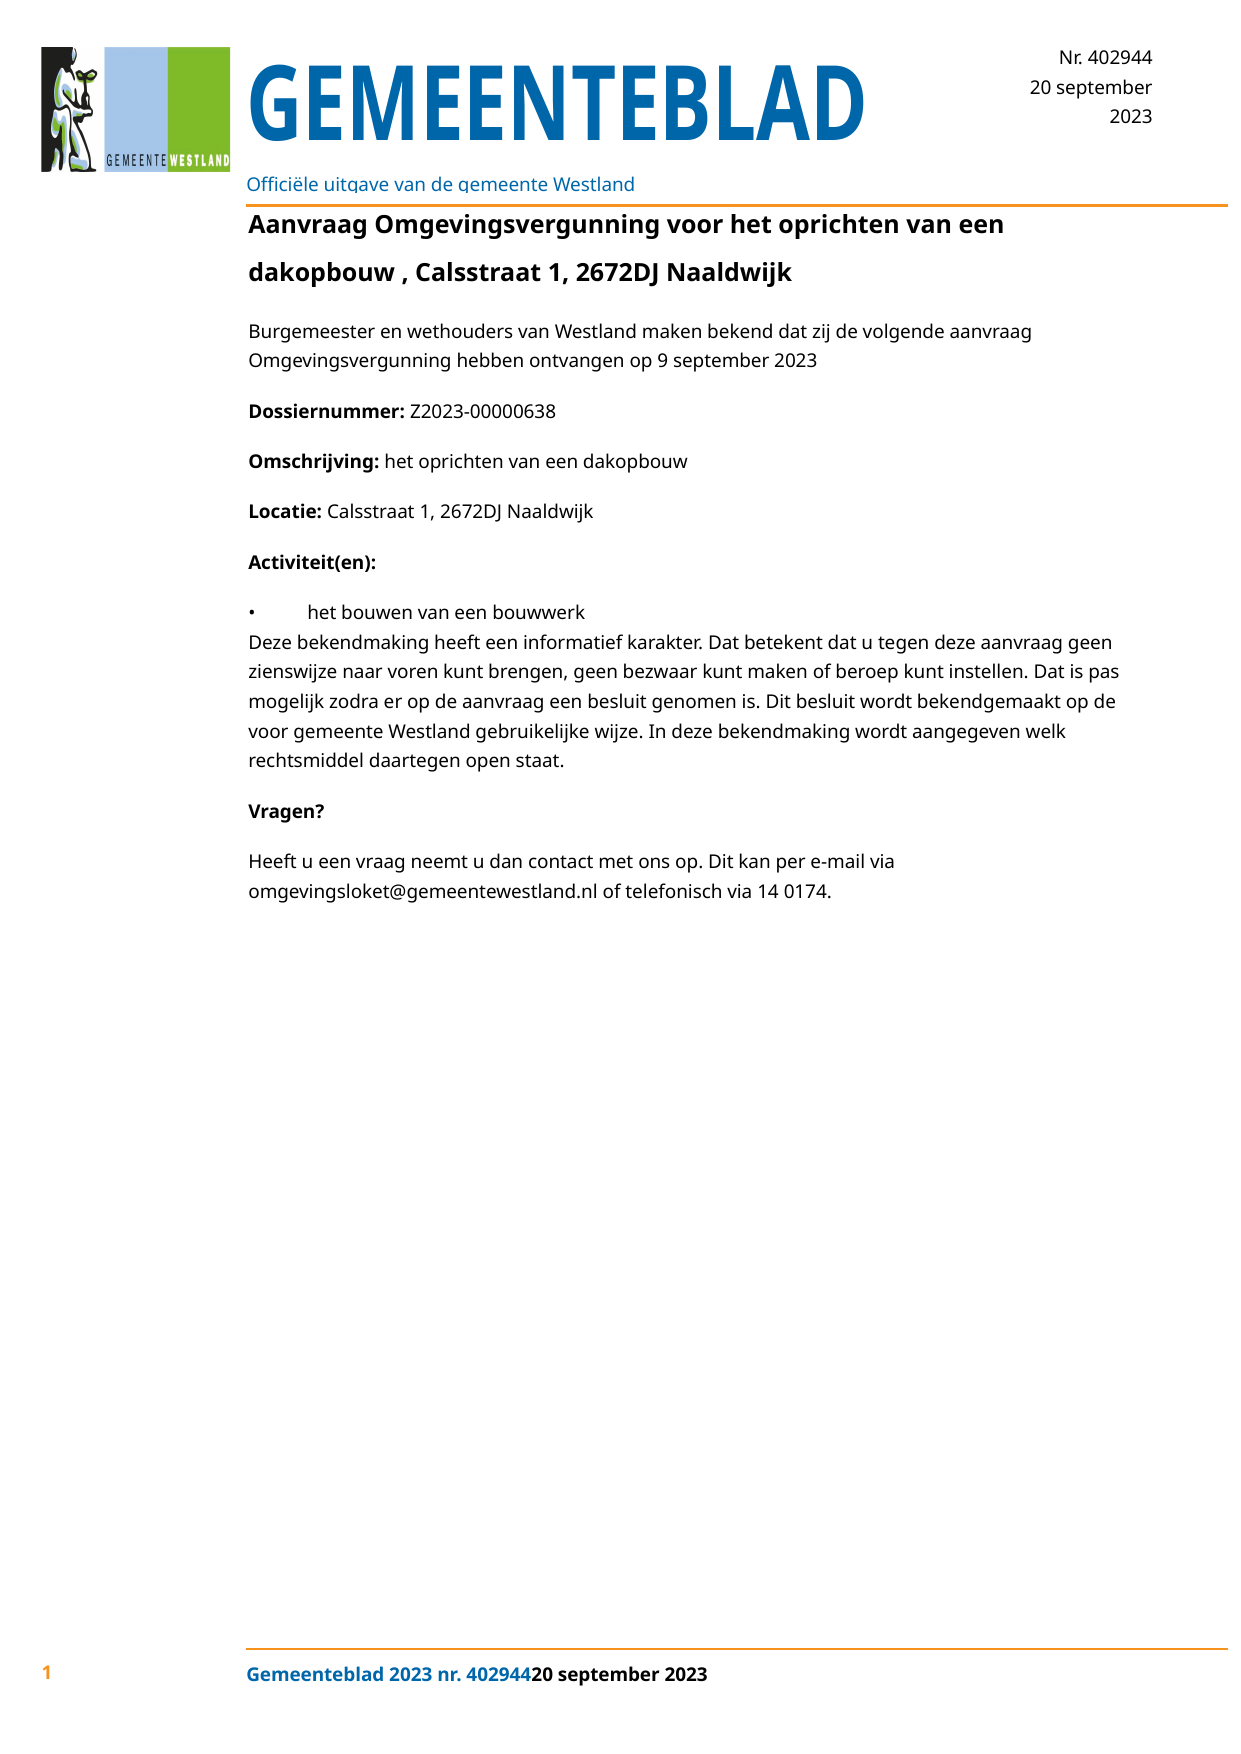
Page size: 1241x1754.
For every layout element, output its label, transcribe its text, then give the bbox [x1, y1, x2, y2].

text Burgemeester en wethouders van Westland maken bekend dat zij de volgende aanvraag Omgevingsvergunning hebben ontvangen op 9 september 2023 [248, 318, 1152, 373]
text Heeft u een vraag neemt u dan contact met ons op. Dit kan per e-mail via omgevingsloket@gemeentewestland.nl of telefonisch via 14 0174. [248, 848, 1152, 904]
text Locatie: Calsstraat 1, 2672DJ Naaldwijk [248, 499, 1152, 524]
list het bouwen van een bouwwerk [248, 599, 1152, 625]
text Dossiernummer: Z2023-00000638 [248, 398, 1152, 424]
text Deze bekendmaking heeft een informatief karakter. Dat betekent dat u tegen deze aanvraag geen zienswijze naar voren kunt brengen, geen bezwaar kunt maken of beroep kunt instellen. Dat is pas mogelijk zodra er op de aanvraag een besluit genomen is. Dit besluit wordt bekendgemaakt op de voor gemeente Westland gebruikelijke wijze. In deze bekendmaking wordt aangegeven welk rechtsmiddel daartegen open staat. [248, 629, 1152, 773]
text Omschrijving: het oprichten van een dakopbouw [248, 448, 1152, 474]
picture [41, 47, 231, 172]
text Aanvraag Omgevingsvergunning voor het oprichten van een dakopbouw , Calsstraat 1, 2672DJ Naaldwijk [248, 207, 1152, 288]
text Activiteit(en): [248, 549, 1152, 575]
text Vragen? [248, 798, 1152, 824]
